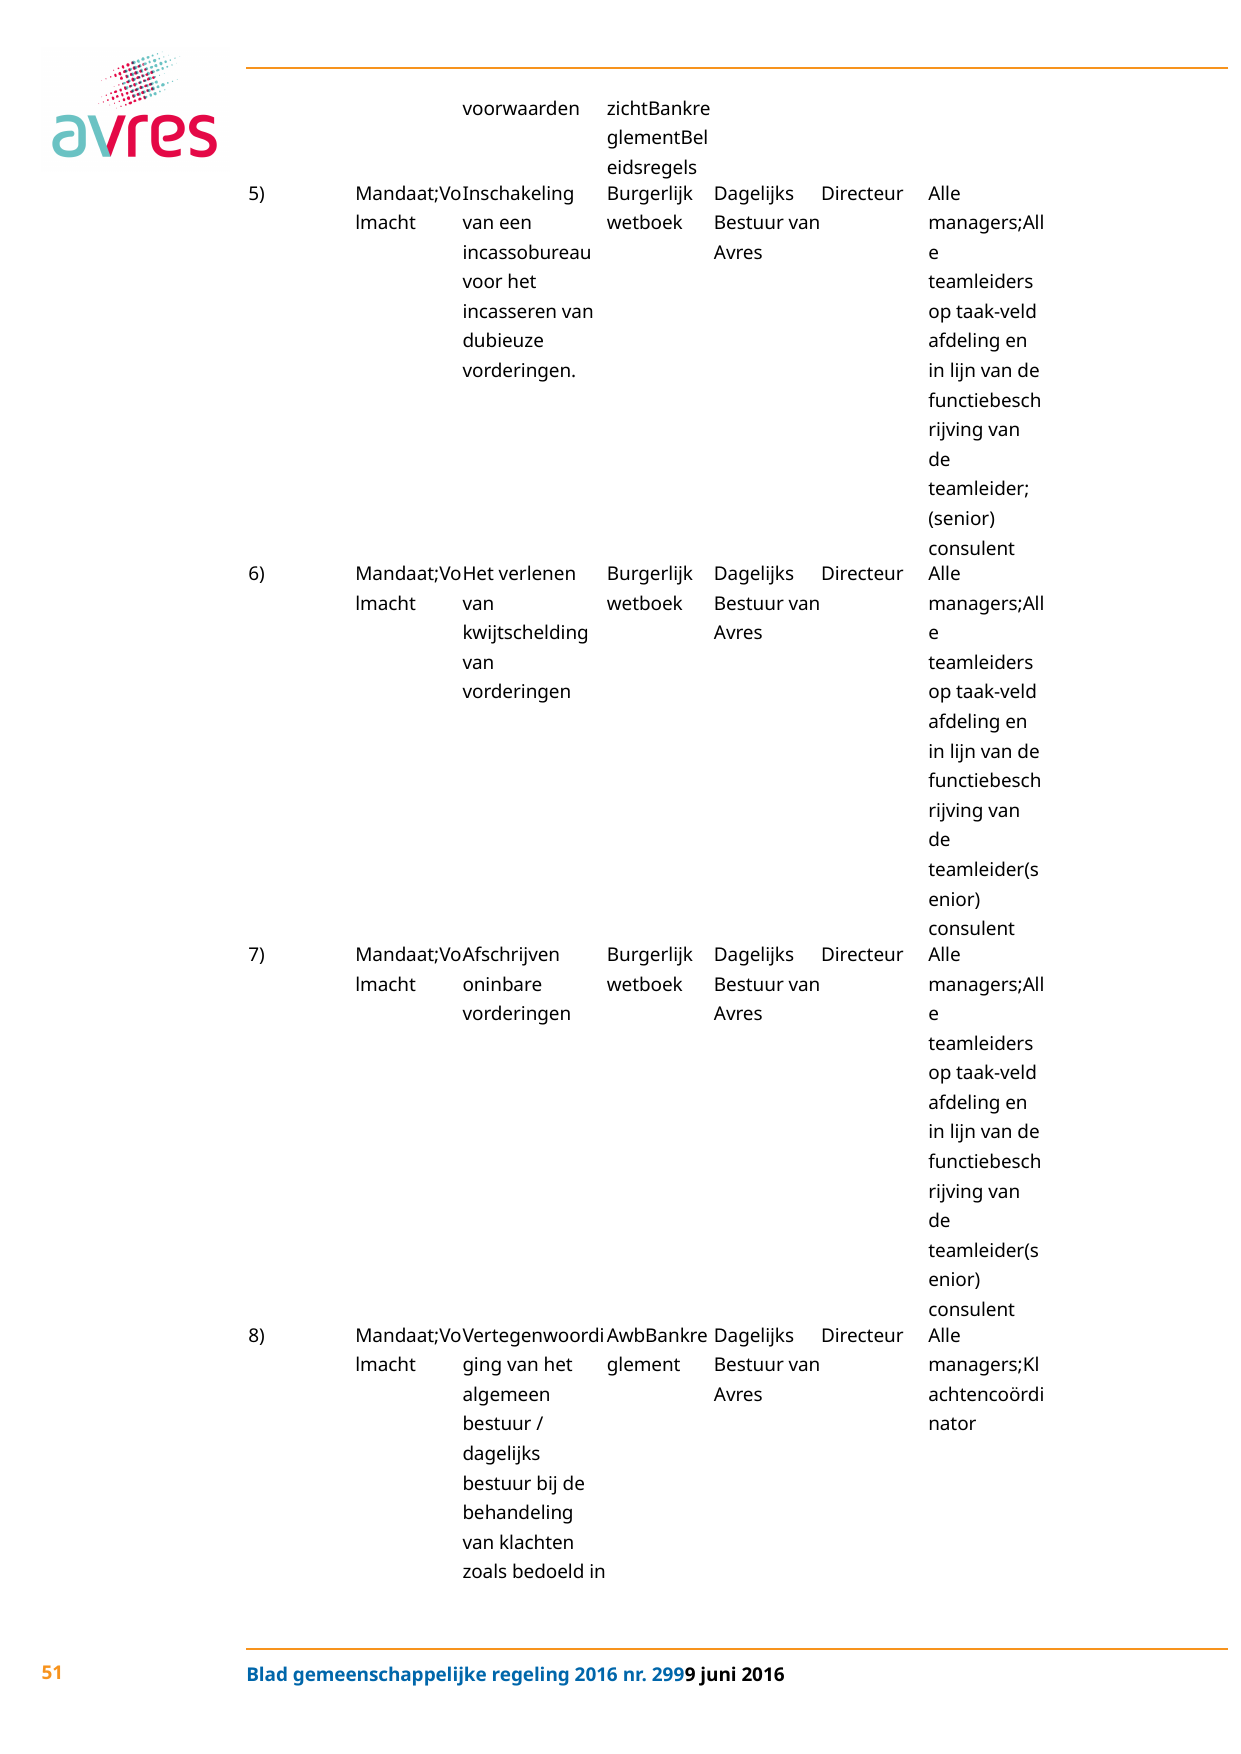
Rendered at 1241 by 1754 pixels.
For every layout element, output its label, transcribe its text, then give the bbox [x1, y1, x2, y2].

table_cell [1045, 560, 1152, 941]
table_cell 8) [248, 1322, 355, 1584]
table_cell Burgerlijk wetboek [607, 941, 714, 1322]
table_cell 7) [248, 941, 355, 1322]
table_cell [821, 95, 928, 180]
table_cell 5) [248, 180, 355, 560]
table_cell Mandaat;Volmacht [355, 180, 462, 560]
table_cell Dagelijks Bestuur van Avres [714, 560, 821, 941]
table_cell [248, 95, 355, 180]
table_cell Dagelijks Bestuur van Avres [714, 180, 821, 560]
table_cell Alle managers;Klachtencoördinator [928, 1322, 1044, 1584]
table_cell [1045, 95, 1152, 180]
table_cell Vertegenwoordiging van het algemeen bestuur / dagelijks bestuur bij de behandeling van klachten zoals bedoeld in [462, 1322, 607, 1584]
table_cell Directeur [821, 1322, 928, 1584]
table_cell AwbBankreglement [607, 1322, 714, 1584]
table_cell [714, 95, 821, 180]
table_cell Burgerlijk wetboek [607, 560, 714, 941]
table_cell Alle managers;Alle teamleiders op taak-veld afdeling en in lijn van de functiebeschrijving van de teamleider;(senior) consulent [928, 180, 1044, 560]
table_cell Mandaat;Volmacht [355, 560, 462, 941]
table_cell Het verlenen van kwijtschelding van vorderingen [462, 560, 607, 941]
table_cell Mandaat;Volmacht [355, 1322, 462, 1584]
table_cell 6) [248, 560, 355, 941]
table_cell Mandaat;Volmacht [355, 941, 462, 1322]
table_cell Dagelijks Bestuur van Avres [714, 1322, 821, 1584]
table_cell Dagelijks Bestuur van Avres [714, 941, 821, 1322]
table_cell Inschakeling van een incassobureau voor het incasseren van dubieuze vorderingen. [462, 180, 607, 560]
table_cell [1045, 180, 1152, 560]
table_cell Directeur [821, 560, 928, 941]
table_cell [355, 95, 462, 180]
table_cell voorwaarden [462, 95, 607, 180]
table_cell Alle managers;Alle teamleiders op taak-veld afdeling en in lijn van de functiebeschrijving van de teamleider(senior) consulent [928, 941, 1044, 1322]
table_cell zichtBankreglementBeleidsregels [607, 95, 714, 180]
table_cell Directeur [821, 180, 928, 560]
table_cell [1045, 1322, 1152, 1584]
table_cell Burgerlijk wetboek [607, 180, 714, 560]
table_cell [1045, 941, 1152, 1322]
table_cell [928, 95, 1044, 180]
picture [41, 47, 231, 172]
table_cell Directeur [821, 941, 928, 1322]
table_cell Afschrijven oninbare vorderingen [462, 941, 607, 1322]
table_cell Alle managers;Alle teamleiders op taak-veld afdeling en in lijn van de functiebeschrijving van de teamleider(senior) consulent [928, 560, 1044, 941]
